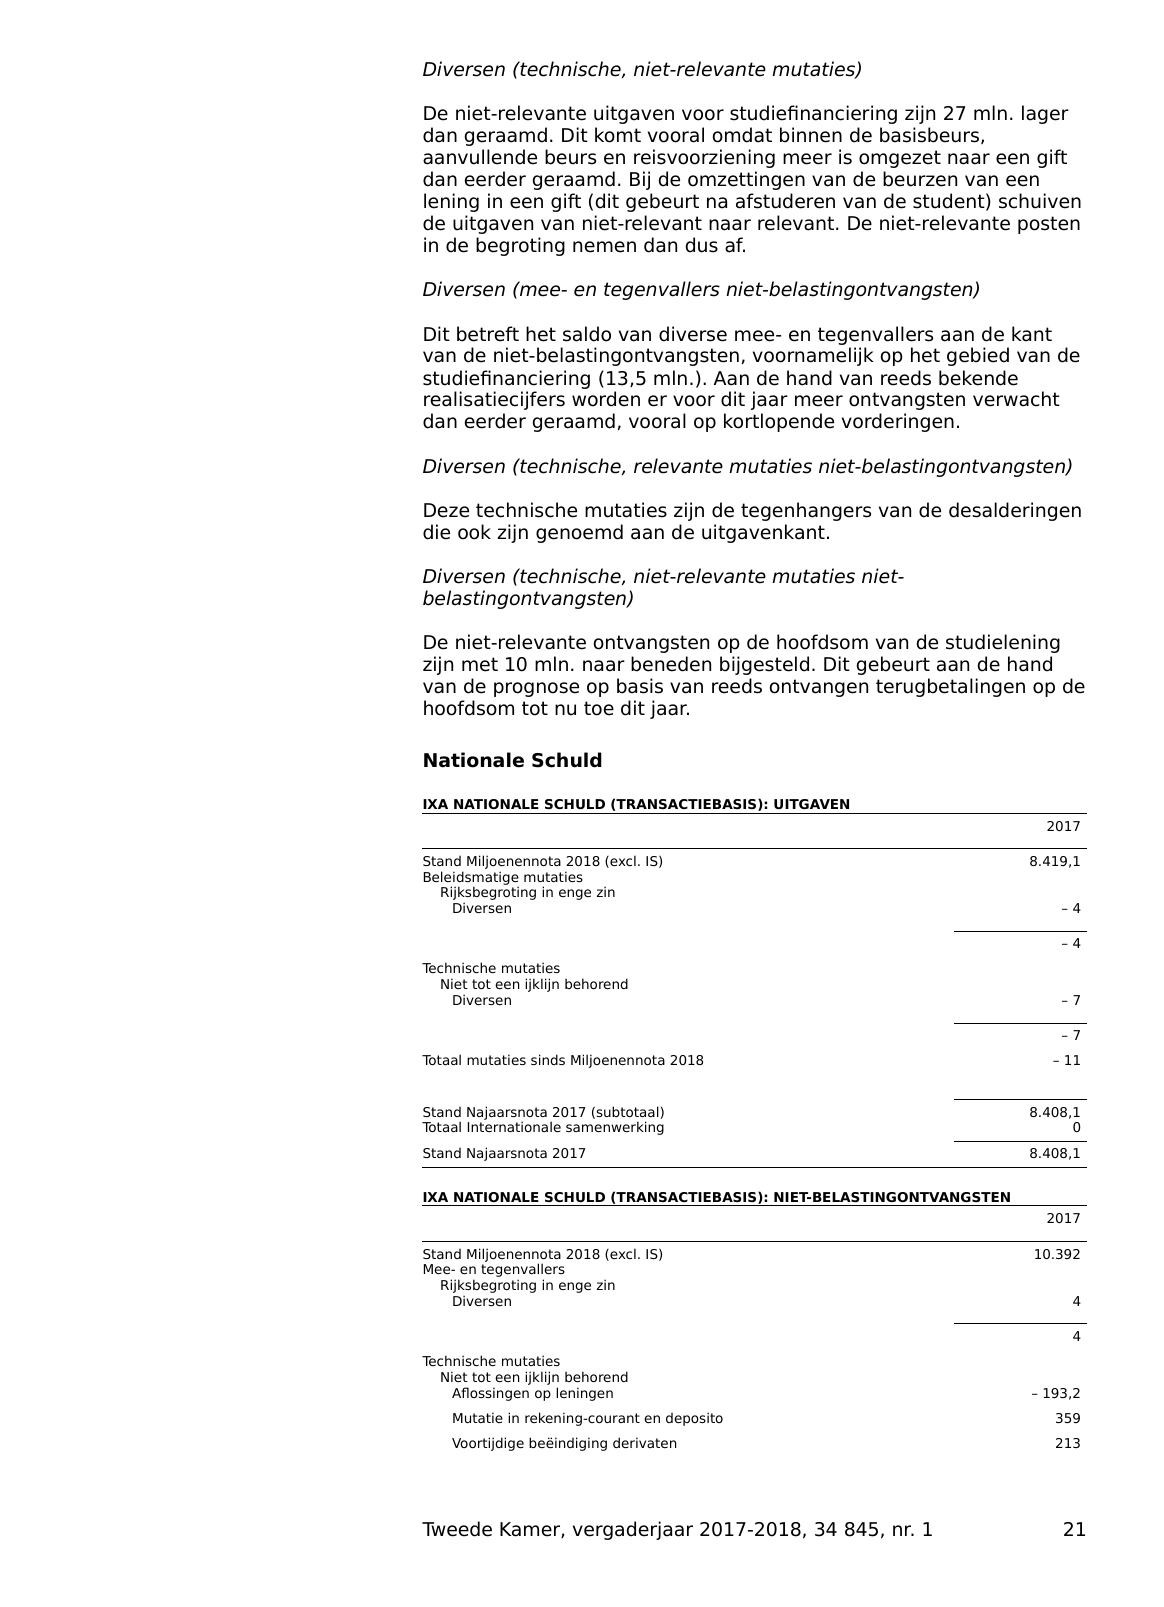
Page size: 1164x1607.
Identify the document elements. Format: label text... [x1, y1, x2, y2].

table_header IXA NATIONALE SCHULD (TRANSACTIEBASIS): NIET-BELASTINGONTVANGSTEN [422, 1190, 1087, 1205]
table_cell Rijksbegroting in enge zin [434, 885, 954, 901]
table_cell 213 [954, 1436, 1087, 1461]
table_cell [422, 814, 434, 848]
table_cell [422, 1370, 434, 1386]
table_cell 8.419,1 [954, 849, 1087, 869]
table_cell Technische mutaties [422, 961, 954, 977]
table_cell [954, 1370, 1087, 1386]
table_cell [434, 1069, 446, 1099]
subtitle Diversen (technische, relevante mutaties niet-belastingontvangsten) [422, 456, 1087, 477]
table_cell [434, 1023, 446, 1053]
table_cell Aflossingen op leningen [446, 1386, 954, 1411]
table_cell 4 [954, 1324, 1087, 1354]
table_cell Voortijdige beëindiging derivaten [446, 1436, 954, 1461]
table_cell [446, 814, 954, 848]
table_cell [422, 1278, 434, 1294]
table_cell [422, 1323, 434, 1354]
table_cell 10.392 [954, 1242, 1087, 1262]
text Deze technische mutaties zijn de tegenhangers van de desalderingen die ook zijn genoemd aan de uitgavenkant. [422, 500, 1087, 544]
table_cell – 193,2 [954, 1386, 1087, 1411]
table_cell Totaal Internationale samenwerking [422, 1120, 954, 1141]
table_cell [434, 901, 446, 931]
table_cell [434, 1436, 446, 1461]
table_cell [422, 1411, 434, 1436]
table_cell Niet tot een ijklijn behorend [434, 1370, 954, 1386]
table_cell 8.408,1 [954, 1100, 1087, 1120]
table_cell 4 [954, 1294, 1087, 1323]
table_cell [954, 1069, 1087, 1099]
table_cell [422, 1023, 434, 1053]
table_cell [422, 1436, 434, 1461]
table_header IXA NATIONALE SCHULD (TRANSACTIEBASIS): UITGAVEN [422, 797, 1087, 813]
table_cell [446, 1023, 954, 1053]
table_cell Mutatie in rekening-courant en deposito [446, 1411, 954, 1436]
table_cell Technische mutaties [422, 1354, 954, 1370]
table_cell [446, 1323, 954, 1354]
table_cell 359 [954, 1411, 1087, 1436]
text De niet-relevante uitgaven voor studiefinanciering zijn 27 mln. lager dan geraamd. Dit komt vooral omdat binnen de basisbeurs, aanvullende beurs en reisvoorziening meer is omgezet naar een gift dan eerder geraamd. Bij de omzettingen van de beurzen van een lening in een gift (dit gebeurt na afstuderen van de student) schuiven de uitgaven van niet-relevant naar relevant. De niet-relevante posten in de begroting nemen dan dus af. [422, 103, 1087, 257]
table_cell Totaal mutaties sinds Miljoenennota 2018 [422, 1053, 954, 1069]
table_cell [954, 1262, 1087, 1278]
table_cell [422, 1206, 434, 1241]
text Dit betreft het saldo van diverse mee- en tegenvallers aan de kant van de niet-belastingontvangsten, voornamelijk op het gebied van de studiefinanciering (13,5 mln.). Aan de hand van reeds bekende realisatiecijfers worden er voor dit jaar meer ontvangsten verwacht dan eerder geraamd, vooral op kortlopende vorderingen. [422, 323, 1087, 433]
table_cell [422, 1294, 434, 1323]
table_cell 8.408,1 [954, 1142, 1087, 1167]
table_cell [422, 1386, 434, 1411]
table_cell – 11 [954, 1053, 1087, 1069]
table_cell [422, 977, 434, 993]
table_cell [422, 993, 434, 1022]
subtitle Diversen (mee- en tegenvallers niet-belastingontvangsten) [422, 279, 1087, 301]
table_cell [446, 1206, 954, 1241]
subtitle Diversen (technische, niet-relevante mutaties niet-belastingontvangsten) [422, 566, 1087, 610]
table_cell [434, 1294, 446, 1323]
table_cell [954, 977, 1087, 993]
table_cell – 7 [954, 1024, 1087, 1053]
table_cell Beleidsmatige mutaties [422, 870, 954, 885]
table_cell Stand Miljoenennota 2018 (excl. IS) [422, 849, 954, 869]
table_cell [434, 814, 446, 848]
table_cell [422, 885, 434, 901]
table_cell [434, 1206, 446, 1241]
table_cell [446, 1069, 954, 1099]
table_cell Rijksbegroting in enge zin [434, 1278, 954, 1294]
table_cell Mee- en tegenvallers [422, 1262, 954, 1278]
table_cell [434, 993, 446, 1022]
table_cell [446, 931, 954, 961]
table_cell [954, 1278, 1087, 1294]
table_cell [422, 901, 434, 931]
table_cell Diversen [446, 1294, 954, 1323]
subtitle Nationale Schuld [422, 750, 1087, 772]
text De niet-relevante ontvangsten op de hoofdsom van de studielening zijn met 10 mln. naar beneden bijgesteld. Dit gebeurt aan de hand van de prognose op basis van reeds ontvangen terugbetalingen op de hoofdsom tot nu toe dit jaar. [422, 632, 1087, 720]
table_cell [954, 885, 1087, 901]
table_cell [422, 1069, 434, 1099]
table_cell Stand Najaarsnota 2017 (subtotaal) [422, 1099, 954, 1120]
table_cell [954, 870, 1087, 885]
table_cell Diversen [446, 993, 954, 1022]
table_cell 0 [954, 1120, 1087, 1141]
table_cell – 4 [954, 901, 1087, 931]
table_cell [434, 1411, 446, 1436]
table_cell [434, 1386, 446, 1411]
table_cell Niet tot een ijklijn behorend [434, 977, 954, 993]
table_cell [434, 1323, 446, 1354]
table_cell Stand Najaarsnota 2017 [422, 1141, 954, 1167]
table_cell 2017 [954, 814, 1087, 848]
table_cell Stand Miljoenennota 2018 (excl. IS) [422, 1242, 954, 1262]
table_cell [954, 961, 1087, 977]
table_cell – 7 [954, 993, 1087, 1022]
table_cell [434, 931, 446, 961]
table_cell Diversen [446, 901, 954, 931]
table_cell – 4 [954, 932, 1087, 961]
subtitle Diversen (technische, niet-relevante mutaties) [422, 59, 1087, 81]
table_cell [954, 1354, 1087, 1370]
table_cell 2017 [954, 1206, 1087, 1241]
table_cell [422, 931, 434, 961]
